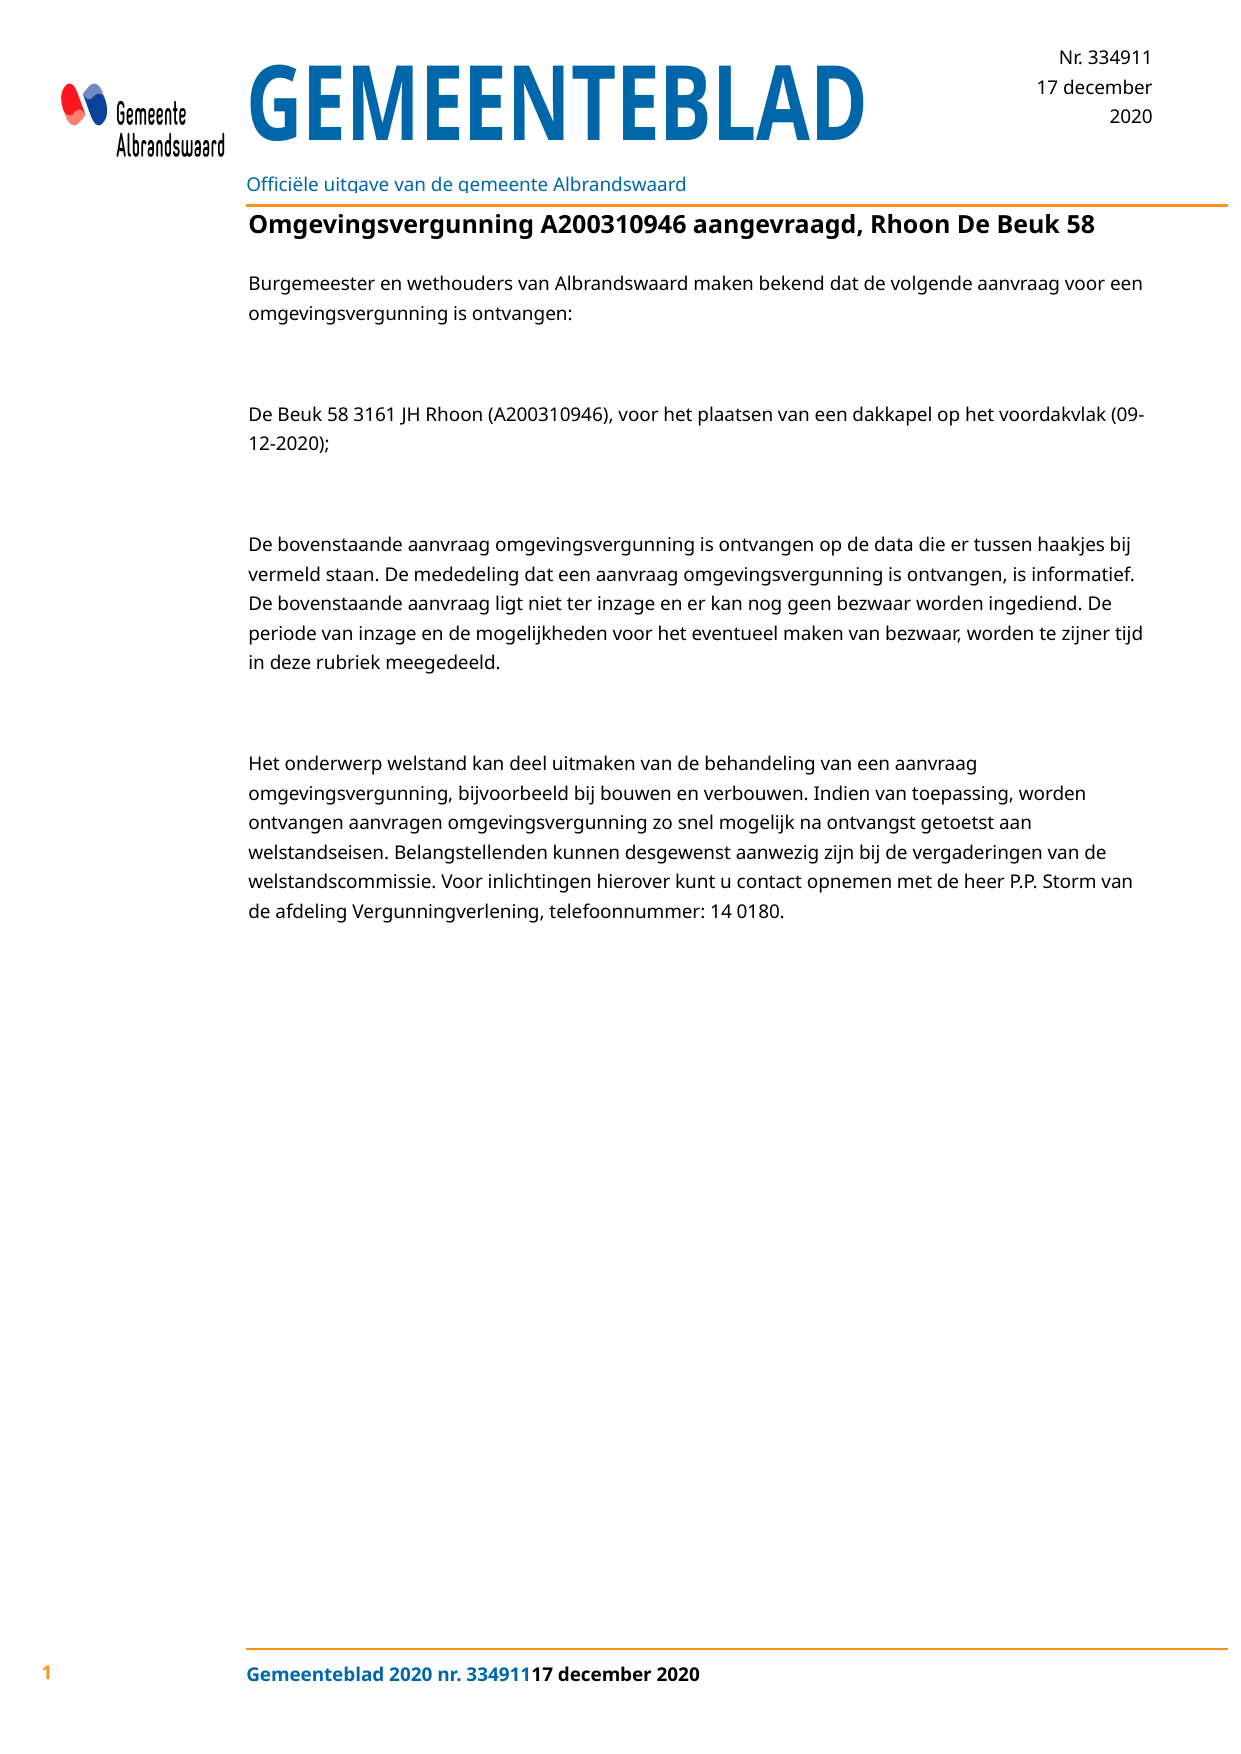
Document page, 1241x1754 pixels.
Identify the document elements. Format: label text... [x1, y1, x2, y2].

text Omgevingsvergunning A200310946 aangevraagd, Rhoon De Beuk 58 [248, 207, 1152, 241]
text Burgemeester en wethouders van Albrandswaard maken bekend dat de volgende aanvraag voor een omgevingsvergunning is ontvangen: [248, 270, 1152, 326]
text Het onderwerp welstand kan deel uitmaken van de behandeling van een aanvraag omgevingsvergunning, bijvoorbeeld bij bouwen en verbouwen. Indien van toepassing, worden ontvangen aanvragen omgevingsvergunning zo snel mogelijk na ontvangst getoetst aan welstandseisen. Belangstellenden kunnen desgewenst aanwezig zijn bij de vergaderingen van de welstandscommissie. Voor inlichtingen hierover kunt u contact opnemen met de heer P.P. Storm van de afdeling Vergunningverlening, telefoonnummer: 14 0180. [248, 750, 1152, 924]
text De bovenstaande aanvraag omgevingsvergunning is ontvangen op de data die er tussen haakjes bij vermeld staan. De mededeling dat een aanvraag omgevingsvergunning is ontvangen, is informatief. De bovenstaande aanvraag ligt niet ter inzage en er kan nog geen bezwaar worden ingediend. De periode van inzage en de mogelijkheden voor het eventueel maken van bezwaar, worden te zijner tijd in deze rubriek meegedeeld. [248, 531, 1152, 675]
picture [41, 47, 231, 172]
text De Beuk 58 3161 JH Rhoon (A200310946), voor het plaatsen van een dakkapel op het voordakvlak (09-12-2020); [248, 401, 1152, 456]
